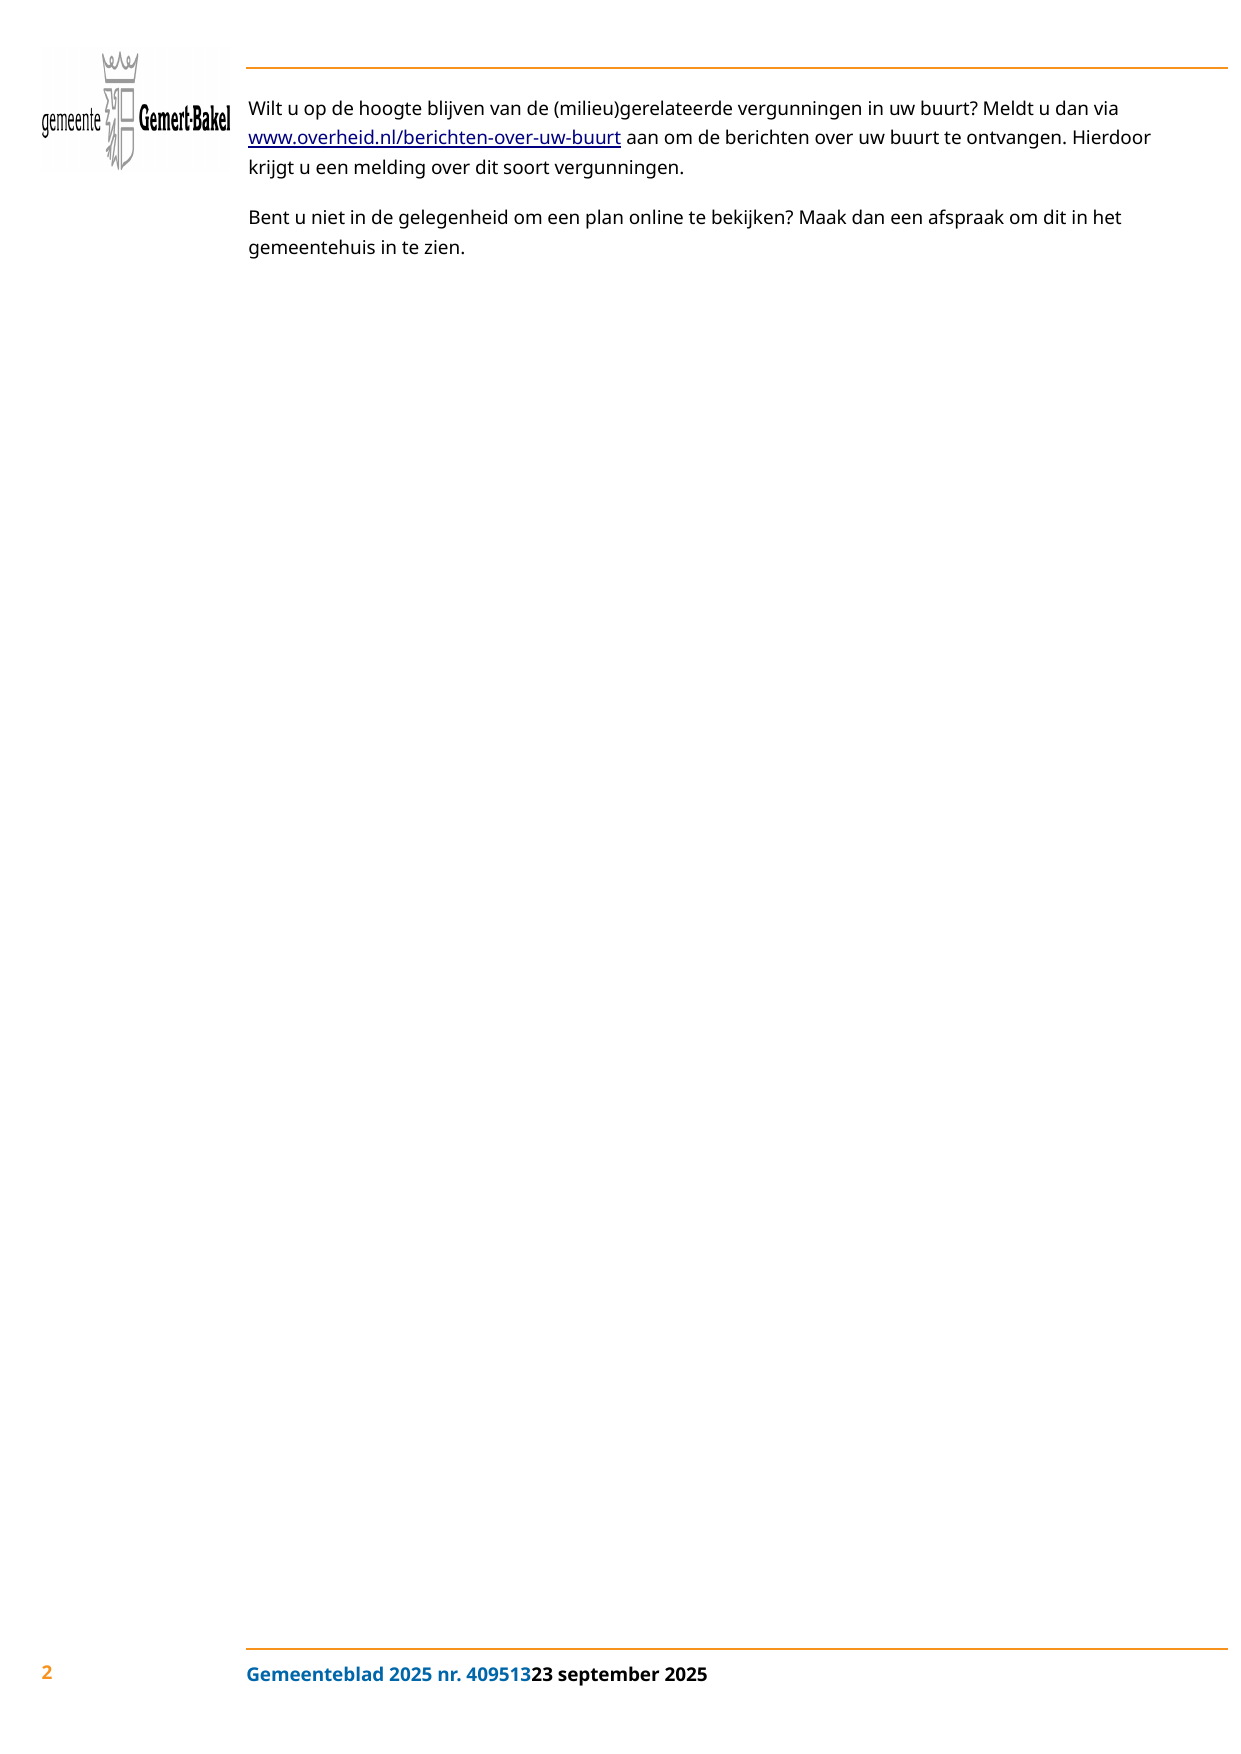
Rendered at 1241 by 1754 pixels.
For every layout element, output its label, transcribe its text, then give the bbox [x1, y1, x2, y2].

text Wilt u op de hoogte blijven van de (milieu)gerelateerde vergunningen in uw buurt? Meldt u dan via www.overheid.nl/berichten-over-uw-buurt aan om de berichten over uw buurt te ontvangen. Hierdoor krijgt u een melding over dit soort vergunningen. [248, 95, 1152, 180]
picture [41, 47, 231, 172]
text Bent u niet in de gelegenheid om een plan online te bekijken? Maak dan een afspraak om dit in het gemeentehuis in te zien. [248, 204, 1152, 260]
